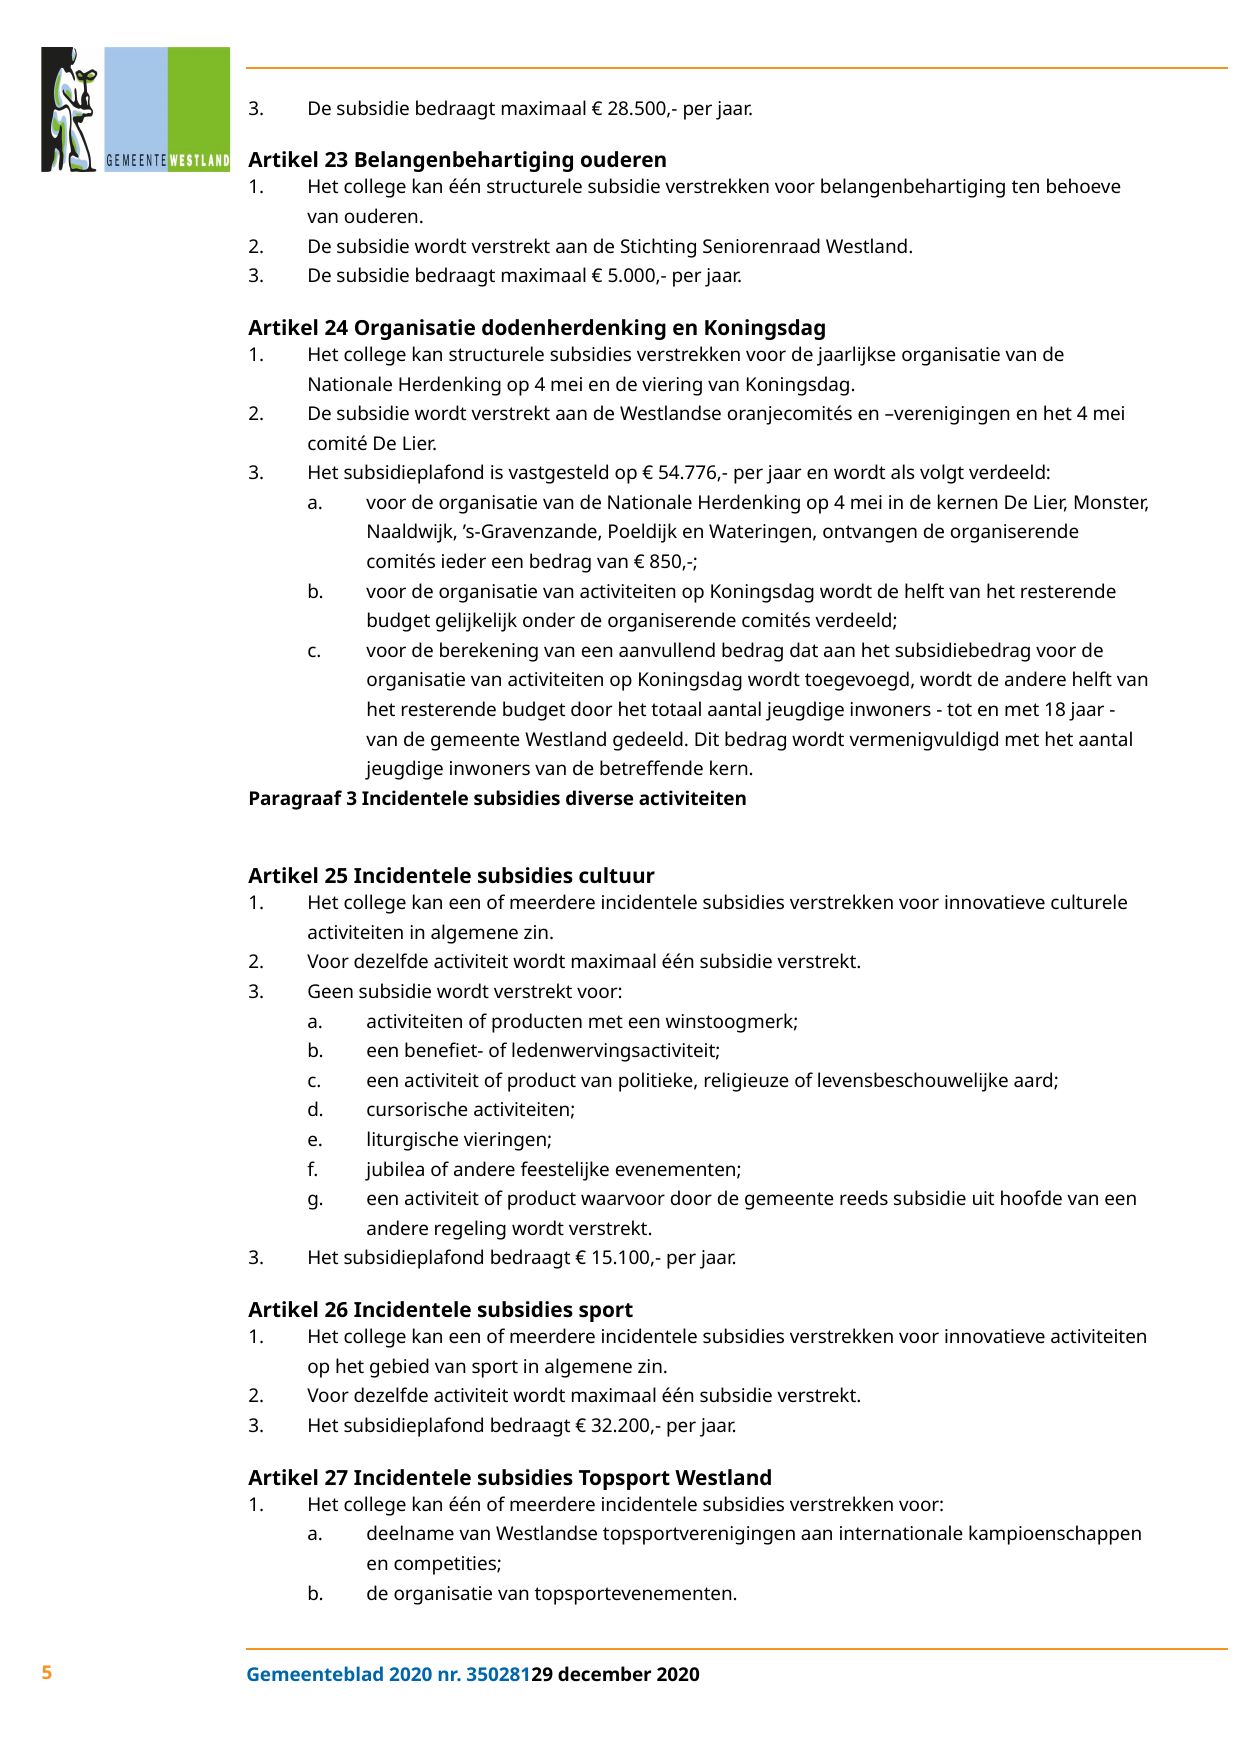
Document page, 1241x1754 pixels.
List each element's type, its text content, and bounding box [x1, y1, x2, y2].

list Het college kan structurele subsidies verstrekken voor de jaarlijkse organisatie van de Nationale Herdenking op 4 mei en de viering van Koningsdag. [248, 341, 1152, 397]
list Voor dezelfde activiteit wordt maximaal één subsidie verstrekt. [248, 949, 1152, 974]
list Het college kan één of meerdere incidentele subsidies verstrekken voor: [248, 1491, 1152, 1517]
text Paragraaf 3 Incidentele subsidies diverse activiteiten [248, 785, 1152, 811]
picture [41, 47, 231, 172]
list Voor dezelfde activiteit wordt maximaal één subsidie verstrekt. [248, 1383, 1152, 1408]
list Geen subsidie wordt verstrekt voor: [248, 978, 1152, 1004]
list liturgische vieringen; [307, 1126, 1152, 1152]
list een benefiet- of ledenwervingsactiviteit; [307, 1037, 1152, 1063]
list Het college kan één structurele subsidie verstrekken voor belangenbehartiging ten behoeve van ouderen. [248, 174, 1152, 229]
list De subsidie wordt verstrekt aan de Stichting Seniorenraad Westland. [248, 233, 1152, 258]
list Het subsidieplafond bedraagt € 32.200,- per jaar. [248, 1412, 1152, 1438]
text Artikel 25 Incidentele subsidies cultuur [248, 861, 1152, 889]
text Artikel 24 Organisatie dodenherdenking en Koningsdag [248, 313, 1152, 341]
list voor de organisatie van de Nationale Herdenking op 4 mei in de kernen De Lier, Monster, Naaldwijk, ’s-Gravenzande, Poeldijk en Wateringen, ontvangen de organiserende comités ieder een bedrag van € 850,-; [307, 489, 1152, 574]
list Het subsidieplafond is vastgesteld op € 54.776,- per jaar en wordt als volgt verdeeld: [248, 459, 1152, 485]
list Het college kan een of meerdere incidentele subsidies verstrekken voor innovatieve activiteiten op het gebied van sport in algemene zin. [248, 1323, 1152, 1379]
list De subsidie bedraagt maximaal € 5.000,- per jaar. [248, 262, 1152, 288]
list De subsidie bedraagt maximaal € 28.500,- per jaar. [248, 95, 1152, 121]
list de organisatie van topsportevenementen. [307, 1580, 1152, 1606]
list Het college kan een of meerdere incidentele subsidies verstrekken voor innovatieve culturele activiteiten in algemene zin. [248, 889, 1152, 945]
list activiteiten of producten met een winstoogmerk; [307, 1008, 1152, 1034]
text Artikel 26 Incidentele subsidies sport [248, 1295, 1152, 1323]
list een activiteit of product van politieke, religieuze of levensbeschouwelijke aard; [307, 1067, 1152, 1093]
list een activiteit of product waarvoor door de gemeente reeds subsidie uit hoofde van een andere regeling wordt verstrekt. [307, 1185, 1152, 1241]
list cursorische activiteiten; [307, 1097, 1152, 1122]
list voor de berekening van een aanvullend bedrag dat aan het subsidiebedrag voor de organisatie van activiteiten op Koningsdag wordt toegevoegd, wordt de andere helft van het resterende budget door het totaal aantal jeugdige inwoners - tot en met 18 jaar - van de gemeente Westland gedeeld. Dit bedrag wordt vermenigvuldigd met het aantal jeugdige inwoners van de betreffende kern. [307, 637, 1152, 781]
list deelname van Westlandse topsportverenigingen aan internationale kampioenschappen en competities; [307, 1521, 1152, 1576]
list De subsidie wordt verstrekt aan de Westlandse oranjecomités en –verenigingen en het 4 mei comité De Lier. [248, 400, 1152, 456]
list jubilea of andere feestelijke evenementen; [307, 1156, 1152, 1182]
list Het subsidieplafond bedraagt € 15.100,- per jaar. [248, 1244, 1152, 1270]
text Artikel 23 Belangenbehartiging ouderen [248, 145, 1152, 174]
list voor de organisatie van activiteiten op Koningsdag wordt de helft van het resterende budget gelijkelijk onder de organiserende comités verdeeld; [307, 578, 1152, 633]
text Artikel 27 Incidentele subsidies Topsport Westland [248, 1463, 1152, 1491]
